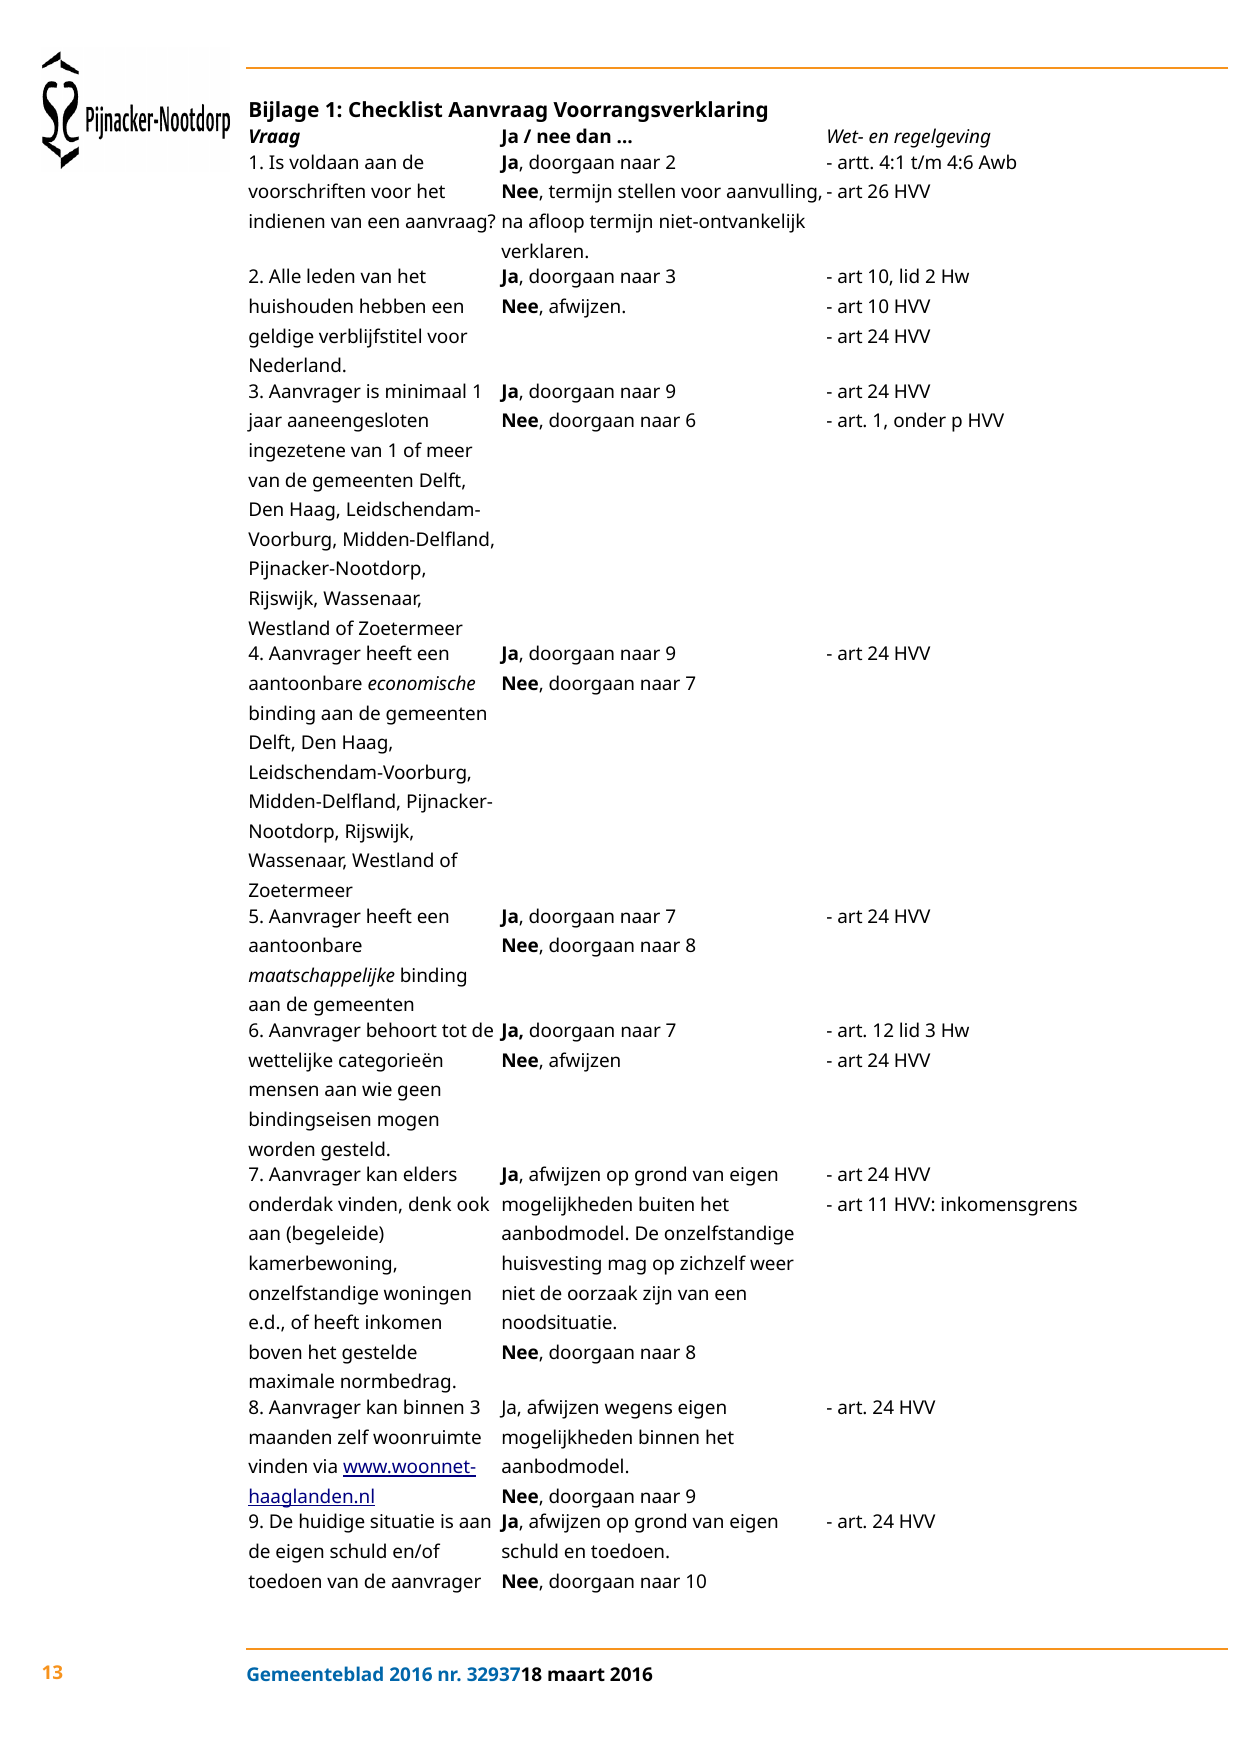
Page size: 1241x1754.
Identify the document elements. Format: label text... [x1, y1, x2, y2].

table_header Vraag [248, 124, 501, 149]
table_cell Ja, doorgaan naar 7 Nee, doorgaan naar 8 [501, 903, 826, 1017]
table_cell Ja, afwijzen wegens eigen mogelijkheden binnen het aanbodmodel. Nee, doorgaan naar 9 [501, 1394, 826, 1509]
table_header Wet- en regelgeving [826, 124, 1152, 149]
text Bijlage 1: Checklist Aanvraag Voorrangsverklaring [248, 95, 1152, 123]
table_cell - art 24 HVV [826, 641, 1152, 903]
table_cell Ja, doorgaan naar 9 Nee, doorgaan naar 6 [501, 378, 826, 641]
table_cell - art 24 HVV - art 11 HVV: inkomensgrens [826, 1161, 1152, 1394]
table_cell - artt. 4:1 t/m 4:6 Awb - art 26 HVV [826, 149, 1152, 264]
table_cell - art 24 HVV [826, 903, 1152, 1017]
table_cell Ja, doorgaan naar 7 Nee, afwijzen [501, 1018, 826, 1161]
table_cell Ja, afwijzen op grond van eigen mogelijkheden buiten het aanbodmodel. De onzelfstandige huisvesting mag op zichzelf weer niet de oorzaak zijn van een noodsituatie. Nee, doorgaan naar 8 [501, 1161, 826, 1394]
table_header Ja / nee dan … [501, 124, 826, 149]
table_cell 6. Aanvrager behoort tot de wettelijke categorieën mensen aan wie geen bindingseisen mogen worden gesteld. [248, 1018, 501, 1161]
table_cell - art 24 HVV - art. 1, onder p HVV [826, 378, 1152, 641]
table_cell Ja, afwijzen op grond van eigen schuld en toedoen. Nee, doorgaan naar 10 [501, 1509, 826, 1594]
table_cell 7. Aanvrager kan elders onderdak vinden, denk ook aan (begeleide) kamerbewoning, onzelfstandige woningen e.d., of heeft inkomen boven het gestelde maximale normbedrag. [248, 1161, 501, 1394]
table_cell 8. Aanvrager kan binnen 3 maanden zelf woonruimte vinden via www.woonnet-haaglanden.nl [248, 1394, 501, 1509]
table_cell 3. Aanvrager is minimaal 1 jaar aaneengesloten ingezetene van 1 of meer van de gemeenten Delft, Den Haag, Leidschendam-Voorburg, Midden-Delfland, Pijnacker-Nootdorp, Rijswijk, Wassenaar, Westland of Zoetermeer [248, 378, 501, 641]
table_cell 1. Is voldaan aan de voorschriften voor het indienen van een aanvraag? [248, 149, 501, 264]
table_cell - art. 24 HVV [826, 1394, 1152, 1509]
table_cell - art 10, lid 2 Hw - art 10 HVV - art 24 HVV [826, 264, 1152, 378]
table_cell Ja, doorgaan naar 2 Nee, termijn stellen voor aanvulling, na afloop termijn niet-ontvankelijk verklaren. [501, 149, 826, 264]
table_cell - art. 12 lid 3 Hw - art 24 HVV [826, 1018, 1152, 1161]
picture [41, 47, 231, 172]
table_cell Ja, doorgaan naar 3 Nee, afwijzen. [501, 264, 826, 378]
table_cell Ja, doorgaan naar 9 Nee, doorgaan naar 7 [501, 641, 826, 903]
table_cell 5. Aanvrager heeft een aantoonbare maatschappelijke binding aan de gemeenten [248, 903, 501, 1017]
table_cell - art. 24 HVV [826, 1509, 1152, 1594]
table_cell 2. Alle leden van het huishouden hebben een geldige verblijfstitel voor Nederland. [248, 264, 501, 378]
table_cell 9. De huidige situatie is aan de eigen schuld en/of toedoen van de aanvrager [248, 1509, 501, 1594]
table_cell 4. Aanvrager heeft een aantoonbare economische binding aan de gemeenten Delft, Den Haag, Leidschendam-Voorburg, Midden-Delfland, Pijnacker-Nootdorp, Rijswijk, Wassenaar, Westland of Zoetermeer [248, 641, 501, 903]
